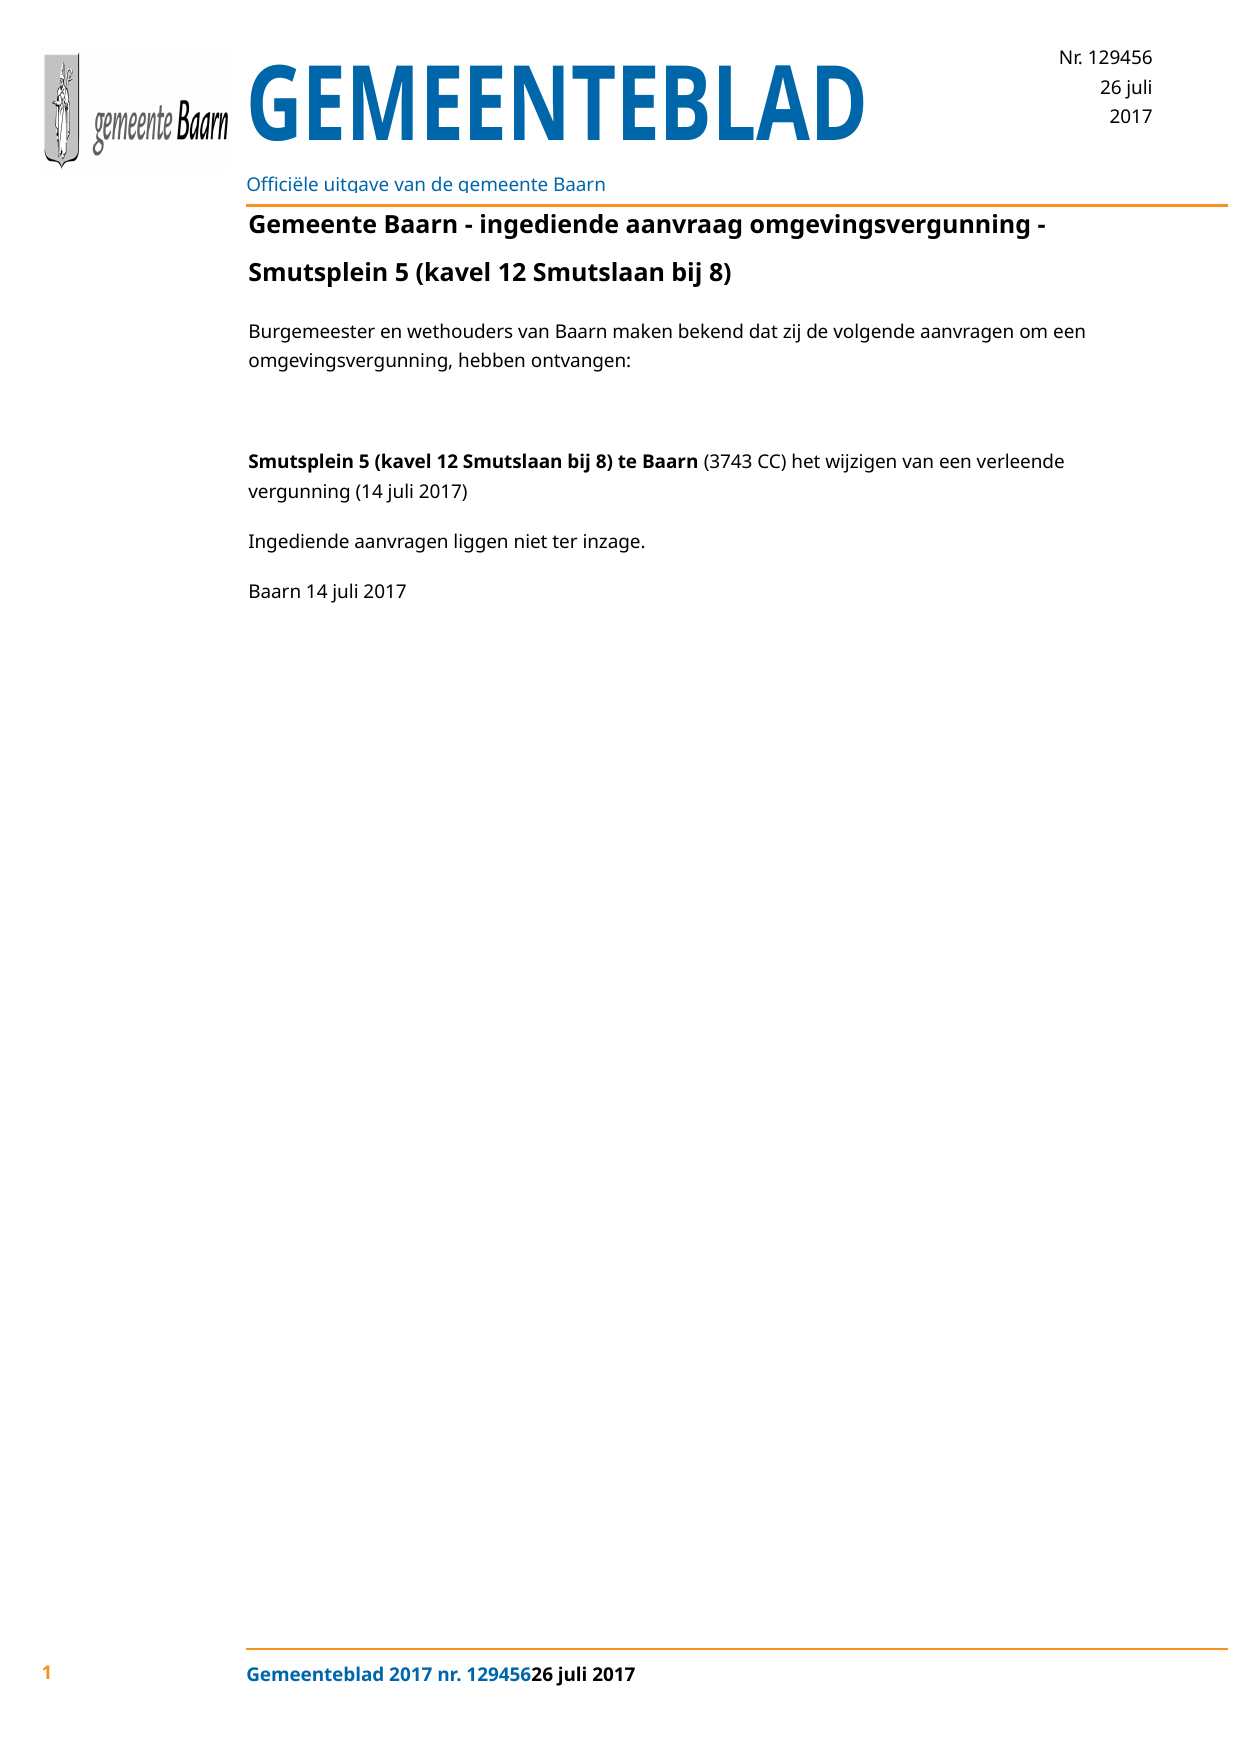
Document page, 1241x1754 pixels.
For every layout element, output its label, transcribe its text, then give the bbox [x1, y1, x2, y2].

text Baarn 14 juli 2017 [248, 579, 1152, 604]
text Ingediende aanvragen liggen niet ter inzage. [248, 528, 1152, 554]
text Gemeente Baarn - ingediende aanvraag omgevingsvergunning - Smutsplein 5 (kavel 12 Smutslaan bij 8) [248, 207, 1152, 288]
picture [41, 47, 231, 172]
text Smutsplein 5 (kavel 12 Smutslaan bij 8) te Baarn (3743 CC) het wijzigen van een verleende vergunning (14 juli 2017) [248, 448, 1152, 504]
text Burgemeester en wethouders van Baarn maken bekend dat zij de volgende aanvragen om een omgevingsvergunning, hebben ontvangen: [248, 318, 1152, 373]
